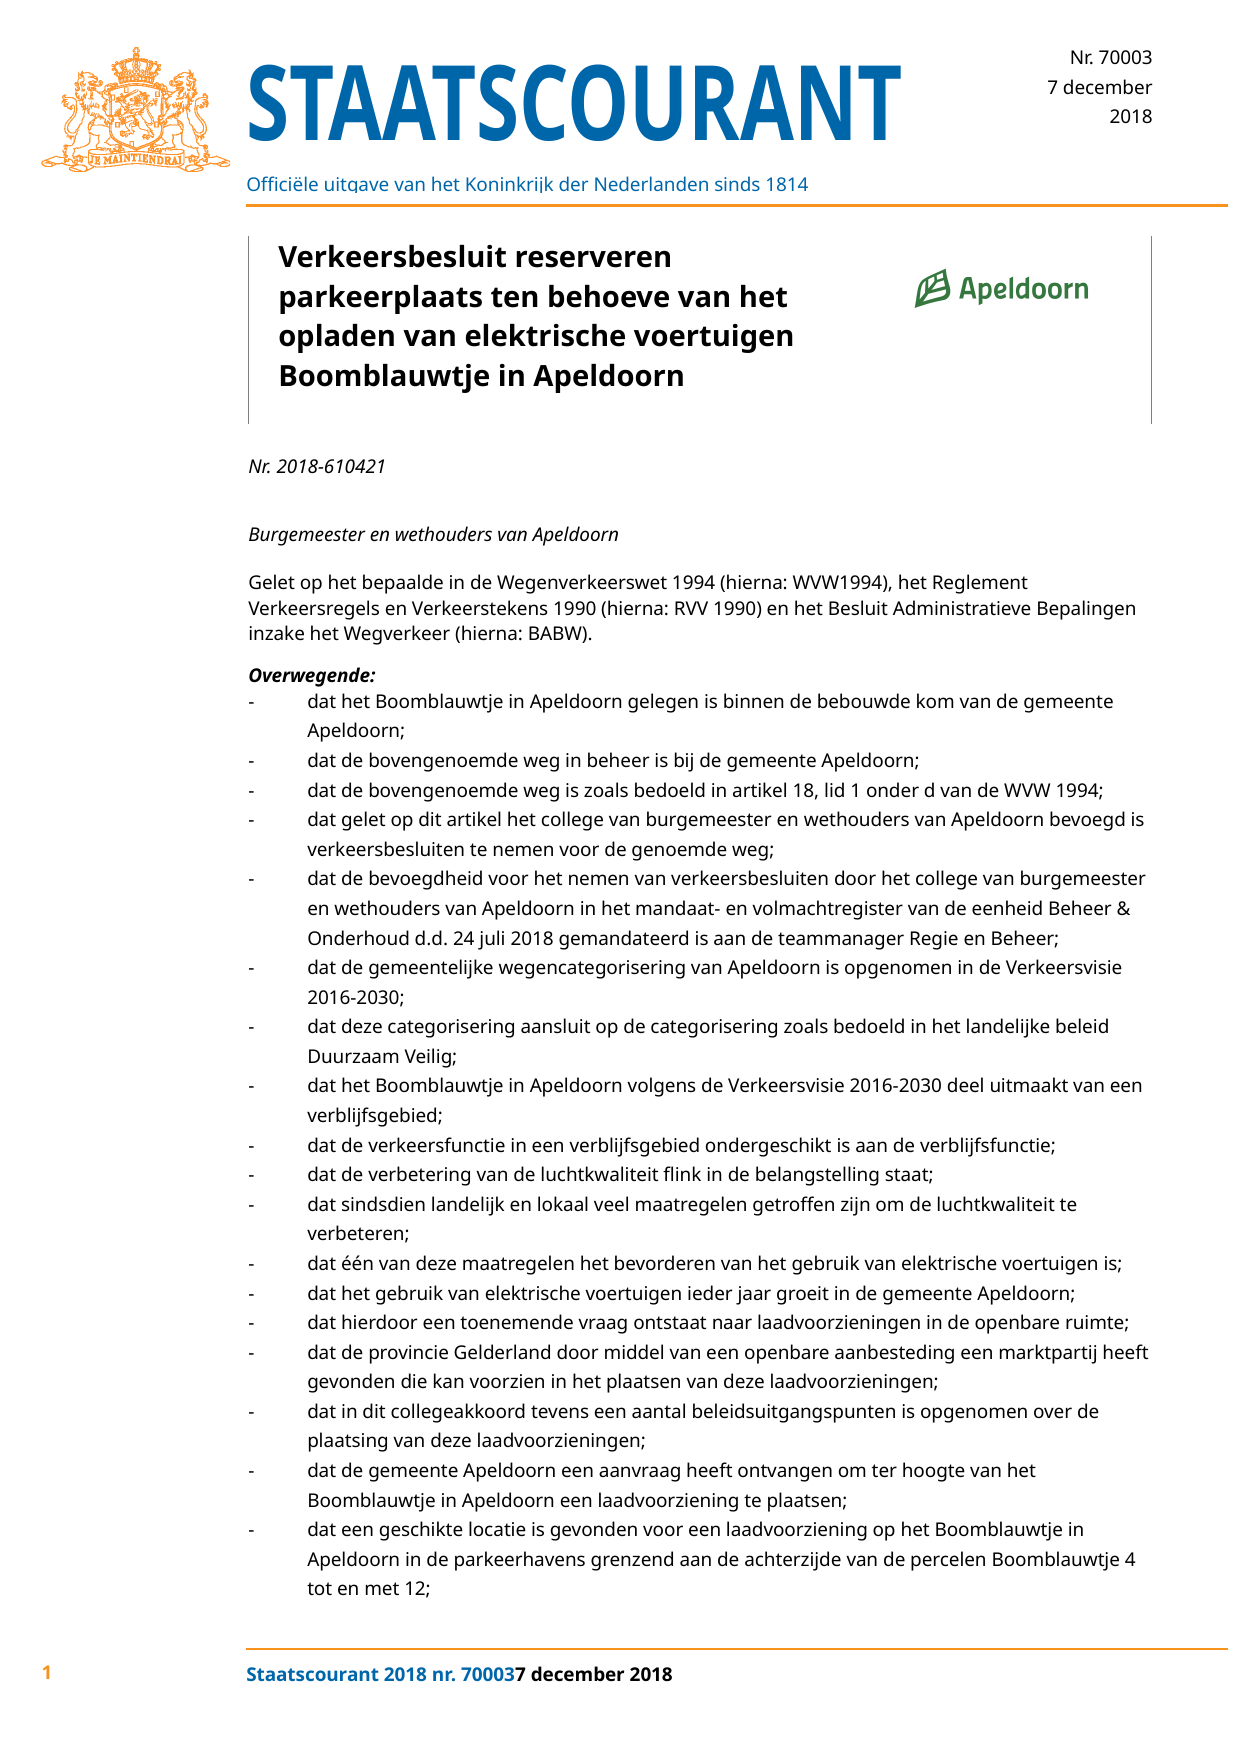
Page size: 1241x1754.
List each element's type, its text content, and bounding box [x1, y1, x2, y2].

picture [41, 47, 231, 172]
list dat de gemeente Apeldoorn een aanvraag heeft ontvangen om ter hoogte van het Boomblauwtje in Apeldoorn een laadvoorziening te plaatsen; [248, 1457, 1152, 1512]
text Gelet op het bepaalde in de Wegenverkeerswet 1994 (hierna: WVW1994), het Reglement Verkeersregels en Verkeerstekens 1990 (hierna: RVV 1990) en het Besluit Administratieve Bepalingen inzake het Wegverkeer (hierna: BABW). [248, 569, 1152, 646]
text Overwegende: [248, 662, 1152, 688]
text Burgemeester en wethouders van Apeldoorn [248, 521, 1152, 547]
list dat het Boomblauwtje in Apeldoorn volgens de Verkeersvisie 2016-2030 deel uitmaakt van een verblijfsgebied; [248, 1073, 1152, 1128]
list dat de bovengenoemde weg in beheer is bij de gemeente Apeldoorn; [248, 747, 1152, 773]
list dat de verbetering van de luchtkwaliteit flink in de belangstelling staat; [248, 1161, 1152, 1187]
list dat de bovengenoemde weg is zoals bedoeld in artikel 18, lid 1 onder d van de WVW 1994; [248, 777, 1152, 802]
list dat de provincie Gelderland door middel van een openbare aanbesteding een marktpartij heeft gevonden die kan voorzien in het plaatsen van deze laadvoorzieningen; [248, 1339, 1152, 1394]
table_header Verkeersbesluit reserveren parkeerplaats ten behoeve van het opladen van elektrische voertuigen Boomblauwtje in Apeldoorn [249, 236, 850, 424]
text Nr. 2018-610421 [248, 454, 1152, 479]
list dat de verkeersfunctie in een verblijfsgebied ondergeschikt is aan de verblijfsfunctie; [248, 1132, 1152, 1157]
list dat het Boomblauwtje in Apeldoorn gelegen is binnen de bebouwde kom van de gemeente Apeldoorn; [248, 688, 1152, 743]
list dat de gemeentelijke wegencategorisering van Apeldoorn is opgenomen in de Verkeersvisie 2016-2030; [248, 954, 1152, 1009]
list dat in dit collegeakkoord tevens een aantal beleidsuitgangspunten is opgenomen over de plaatsing van deze laadvoorzieningen; [248, 1398, 1152, 1453]
list dat het gebruik van elektrische voertuigen ieder jaar groeit in de gemeente Apeldoorn; [248, 1280, 1152, 1305]
list dat sindsdien landelijk en lokaal veel maatregelen getroffen zijn om de luchtkwaliteit te verbeteren; [248, 1191, 1152, 1246]
list dat deze categorisering aansluit op de categorisering zoals bedoeld in het landelijke beleid Duurzaam Veilig; [248, 1013, 1152, 1069]
picture [882, 236, 1119, 345]
list dat een geschikte locatie is gevonden voor een laadvoorziening op het Boomblauwtje in Apeldoorn in de parkeerhavens grenzend aan de achterzijde van de percelen Boomblauwtje 4 tot en met 12; [248, 1516, 1152, 1601]
list dat de bevoegdheid voor het nemen van verkeersbesluiten door het college van burgemeester en wethouders van Apeldoorn in het mandaat- en volmachtregister van de eenheid Beheer & Onderhoud d.d. 24 juli 2018 gemandateerd is aan de teammanager Regie en Beheer; [248, 866, 1152, 950]
table_header [850, 236, 1151, 424]
list dat één van deze maatregelen het bevorderen van het gebruik van elektrische voertuigen is; [248, 1250, 1152, 1276]
list dat hierdoor een toenemende vraag ontstaat naar laadvoorzieningen in de openbare ruimte; [248, 1309, 1152, 1335]
list dat gelet op dit artikel het college van burgemeester en wethouders van Apeldoorn bevoegd is verkeersbesluiten te nemen voor de genoemde weg; [248, 806, 1152, 862]
